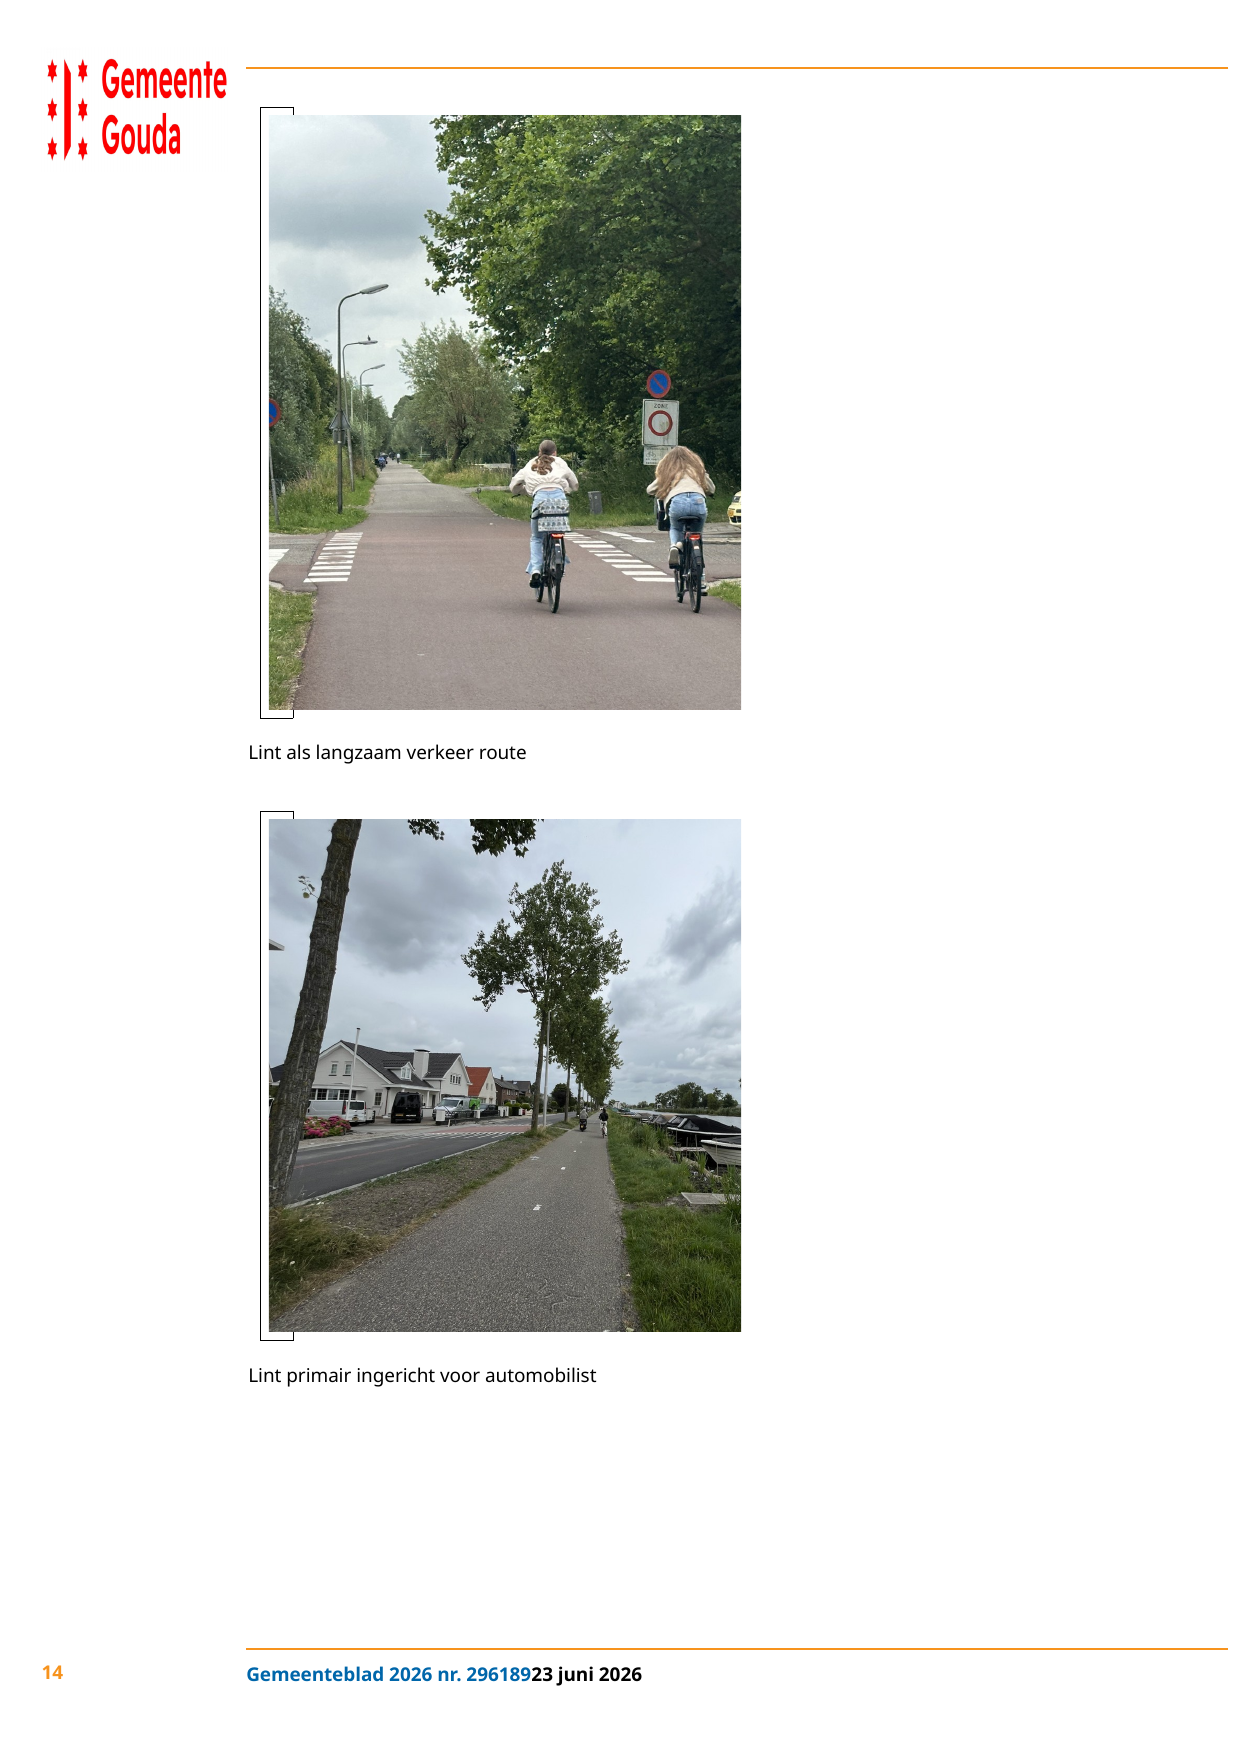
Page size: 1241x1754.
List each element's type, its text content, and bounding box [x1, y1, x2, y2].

picture [41, 47, 231, 172]
picture [268, 115, 742, 710]
text Lint primair ingericht voor automobilist [248, 1362, 1152, 1387]
picture [268, 819, 742, 1332]
text Lint als langzaam verkeer route [248, 739, 1152, 765]
